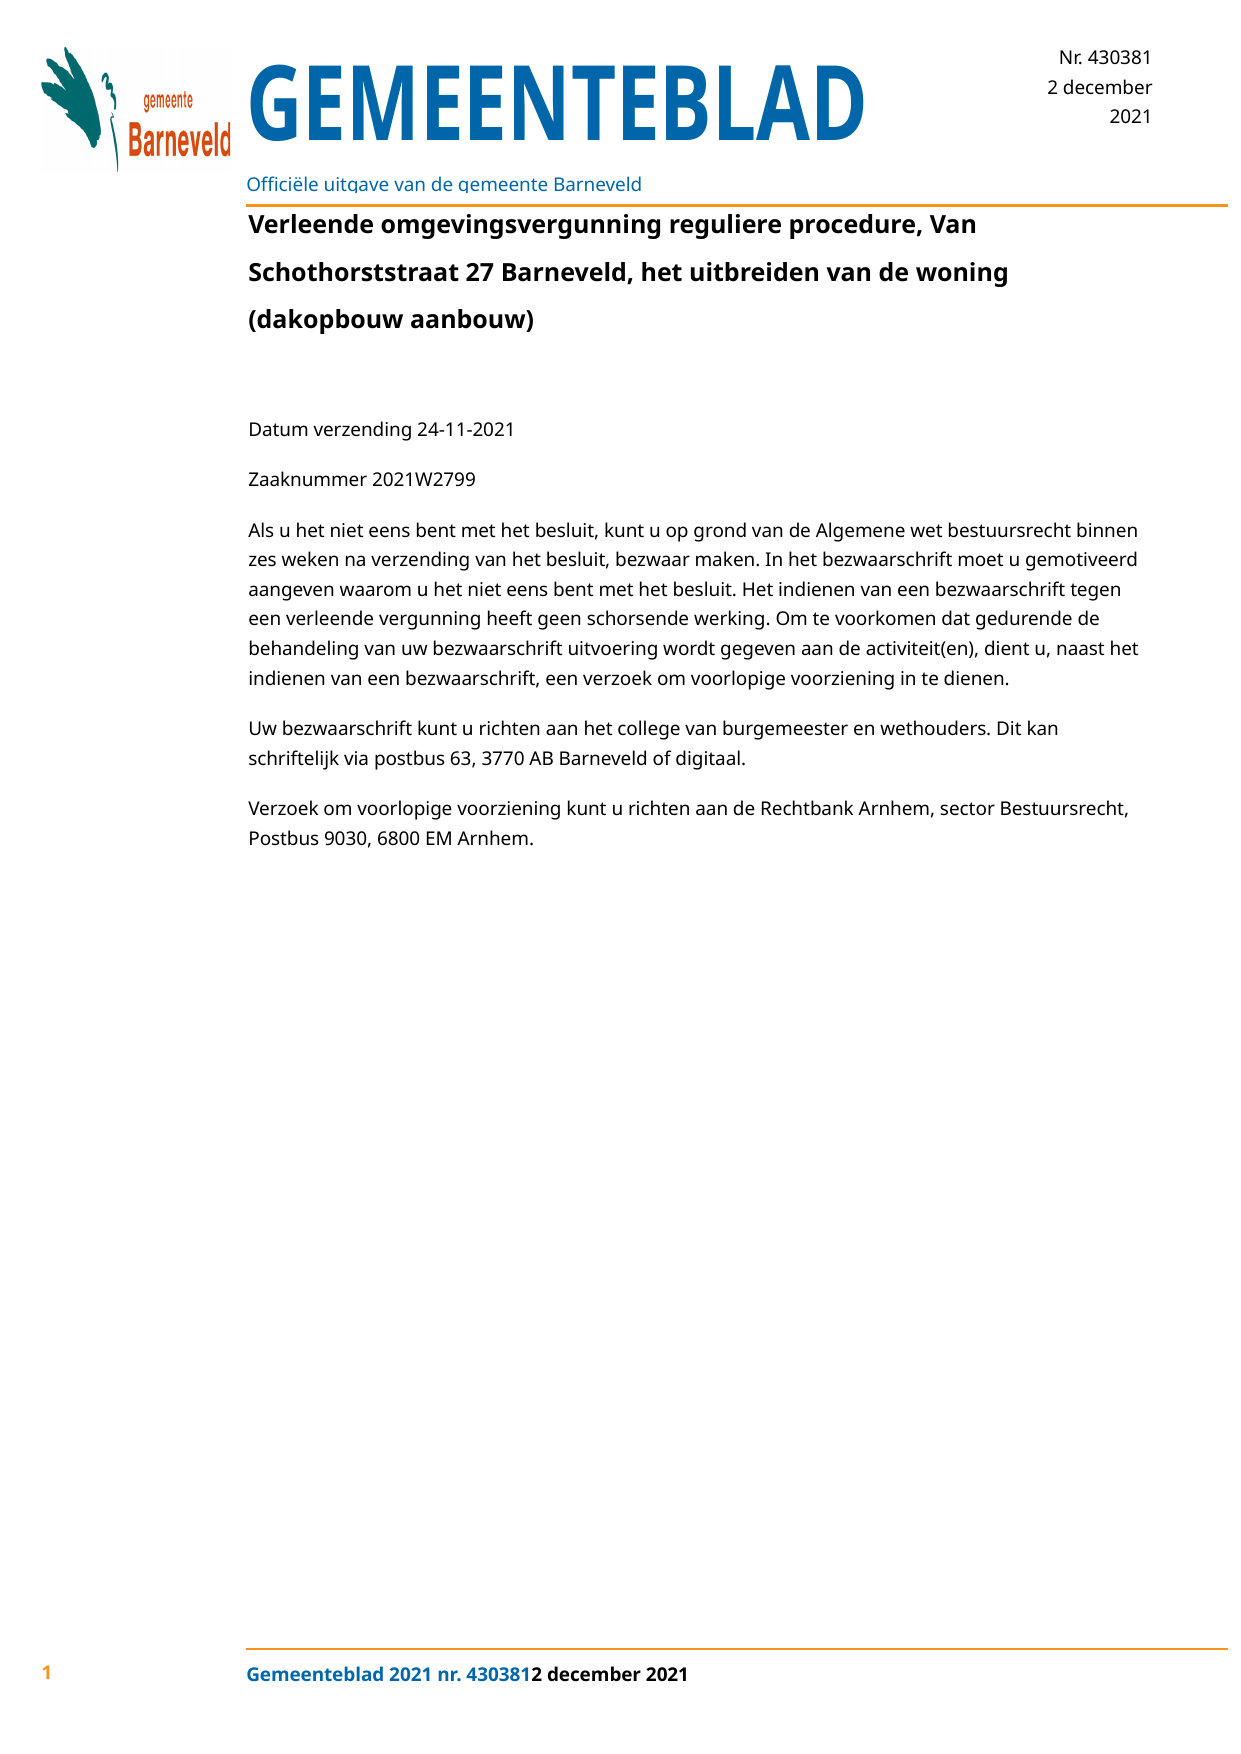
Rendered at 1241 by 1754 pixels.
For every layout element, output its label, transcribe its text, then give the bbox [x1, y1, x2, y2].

text Datum verzending 24-11-2021 [248, 416, 1152, 442]
text Verleende omgevingsvergunning reguliere procedure, Van Schothorststraat 27 Barneveld, het uitbreiden van de woning (dakopbouw aanbouw) [248, 207, 1152, 336]
text Zaaknummer 2021W2799 [248, 466, 1152, 492]
text Verzoek om voorlopige voorziening kunt u richten aan de Rechtbank Arnhem, sector Bestuursrecht, Postbus 9030, 6800 EM Arnhem. [248, 795, 1152, 850]
text Uw bezwaarschrift kunt u richten aan het college van burgemeester en wethouders. Dit kan schriftelijk via postbus 63, 3770 AB Barneveld of digitaal. [248, 715, 1152, 770]
picture [41, 47, 231, 172]
text Als u het niet eens bent met het besluit, kunt u op grond van de Algemene wet bestuursrecht binnen zes weken na verzending van het besluit, bezwaar maken. In het bezwaarschrift moet u gemotiveerd aangeven waarom u het niet eens bent met het besluit. Het indienen van een bezwaarschrift tegen een verleende vergunning heeft geen schorsende werking. Om te voorkomen dat gedurende de behandeling van uw bezwaarschrift uitvoering wordt gegeven aan de activiteit(en), dient u, naast het indienen van een bezwaarschrift, een verzoek om voorlopige voorziening in te dienen. [248, 517, 1152, 690]
